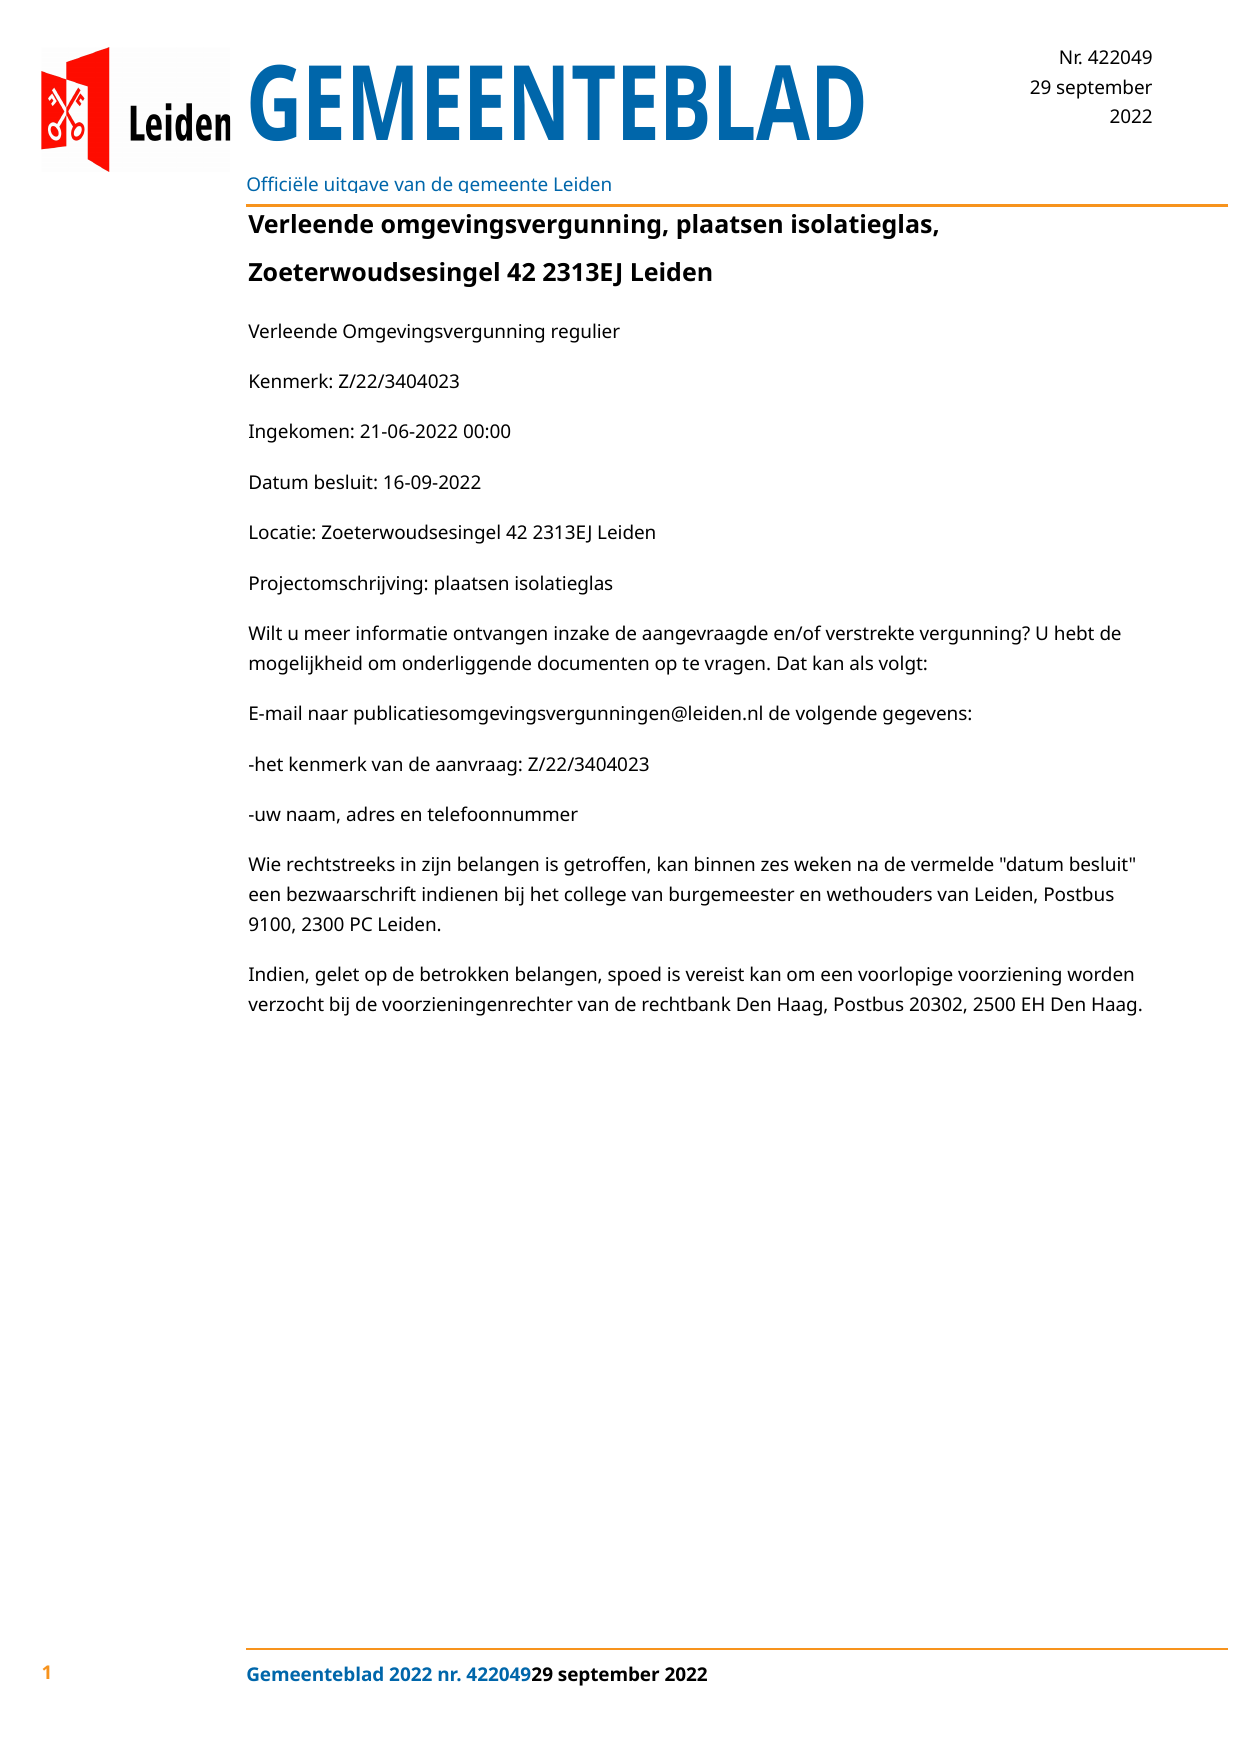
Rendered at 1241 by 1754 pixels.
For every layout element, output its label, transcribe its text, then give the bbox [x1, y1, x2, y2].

text Ingekomen: 21-06-2022 00:00 [248, 419, 1152, 444]
text Kenmerk: Z/22/3404023 [248, 368, 1152, 394]
text Datum besluit: 16-09-2022 [248, 469, 1152, 495]
text Locatie: Zoeterwoudsesingel 42 2313EJ Leiden [248, 519, 1152, 545]
text Wilt u meer informatie ontvangen inzake de aangevraagde en/of verstrekte vergunning? U hebt de mogelijkheid om onderliggende documenten op te vragen. Dat kan als volgt: [248, 620, 1152, 676]
text Indien, gelet op de betrokken belangen, spoed is vereist kan om een voorlopige voorziening worden verzocht bij de voorzieningenrechter van de rechtbank Den Haag, Postbus 20302, 2500 EH Den Haag. [248, 961, 1152, 1017]
text Verleende omgevingsvergunning, plaatsen isolatieglas, Zoeterwoudsesingel 42 2313EJ Leiden [248, 207, 1152, 288]
text Wie rechtstreeks in zijn belangen is getroffen, kan binnen zes weken na de vermelde "datum besluit" een bezwaarschrift indienen bij het college van burgemeester en wethouders van Leiden, Postbus 9100, 2300 PC Leiden. [248, 852, 1152, 937]
text E-mail naar publicatiesomgevingsvergunningen@leiden.nl de volgende gegevens: [248, 700, 1152, 726]
text Projectomschrijving: plaatsen isolatieglas [248, 570, 1152, 596]
text -uw naam, adres en telefoonnummer [248, 801, 1152, 827]
picture [41, 47, 231, 172]
text -het kenmerk van de aanvraag: Z/22/3404023 [248, 751, 1152, 777]
text Verleende Omgevingsvergunning regulier [248, 318, 1152, 344]
